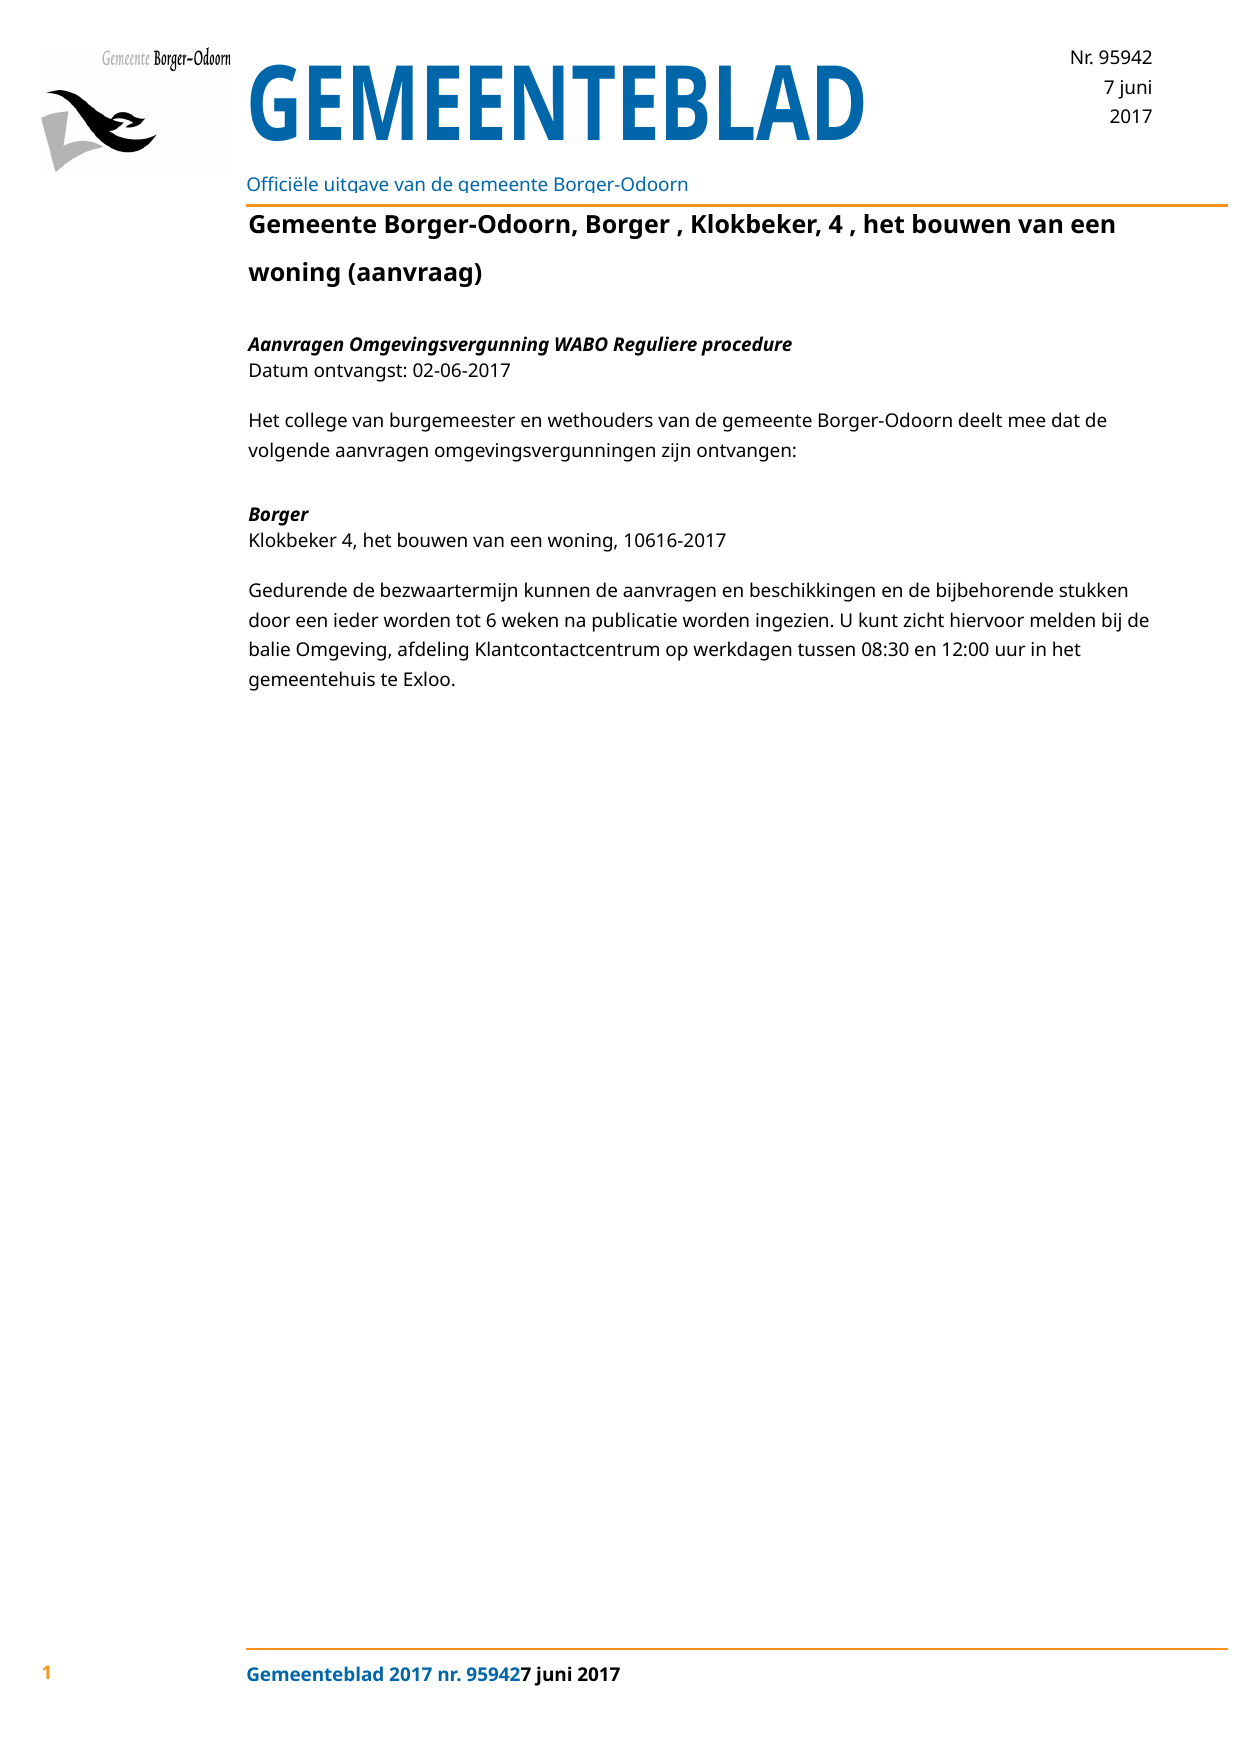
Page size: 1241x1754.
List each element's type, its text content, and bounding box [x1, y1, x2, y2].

text Gedurende de bezwaartermijn kunnen de aanvragen en beschikkingen en de bijbehorende stukken door een ieder worden tot 6 weken na publicatie worden ingezien. U kunt zicht hiervoor melden bij de balie Omgeving, afdeling Klantcontactcentrum op werkdagen tussen 08:30 en 12:00 uur in het gemeentehuis te Exloo. [248, 577, 1152, 692]
text Aanvragen Omgevingsvergunning WABO Reguliere procedure [248, 331, 1152, 357]
text Borger [248, 501, 1152, 527]
text Het college van burgemeester en wethouders van de gemeente Borger-Odoorn deelt mee dat de volgende aanvragen omgevingsvergunningen zijn ontvangen: [248, 408, 1152, 463]
text Gemeente Borger-Odoorn, Borger , Klokbeker, 4 , het bouwen van een woning (aanvraag) [248, 207, 1152, 288]
picture [41, 47, 231, 172]
text Datum ontvangst: 02-06-2017 [248, 357, 1152, 383]
text Klokbeker 4, het bouwen van een woning, 10616-2017 [248, 527, 1152, 553]
